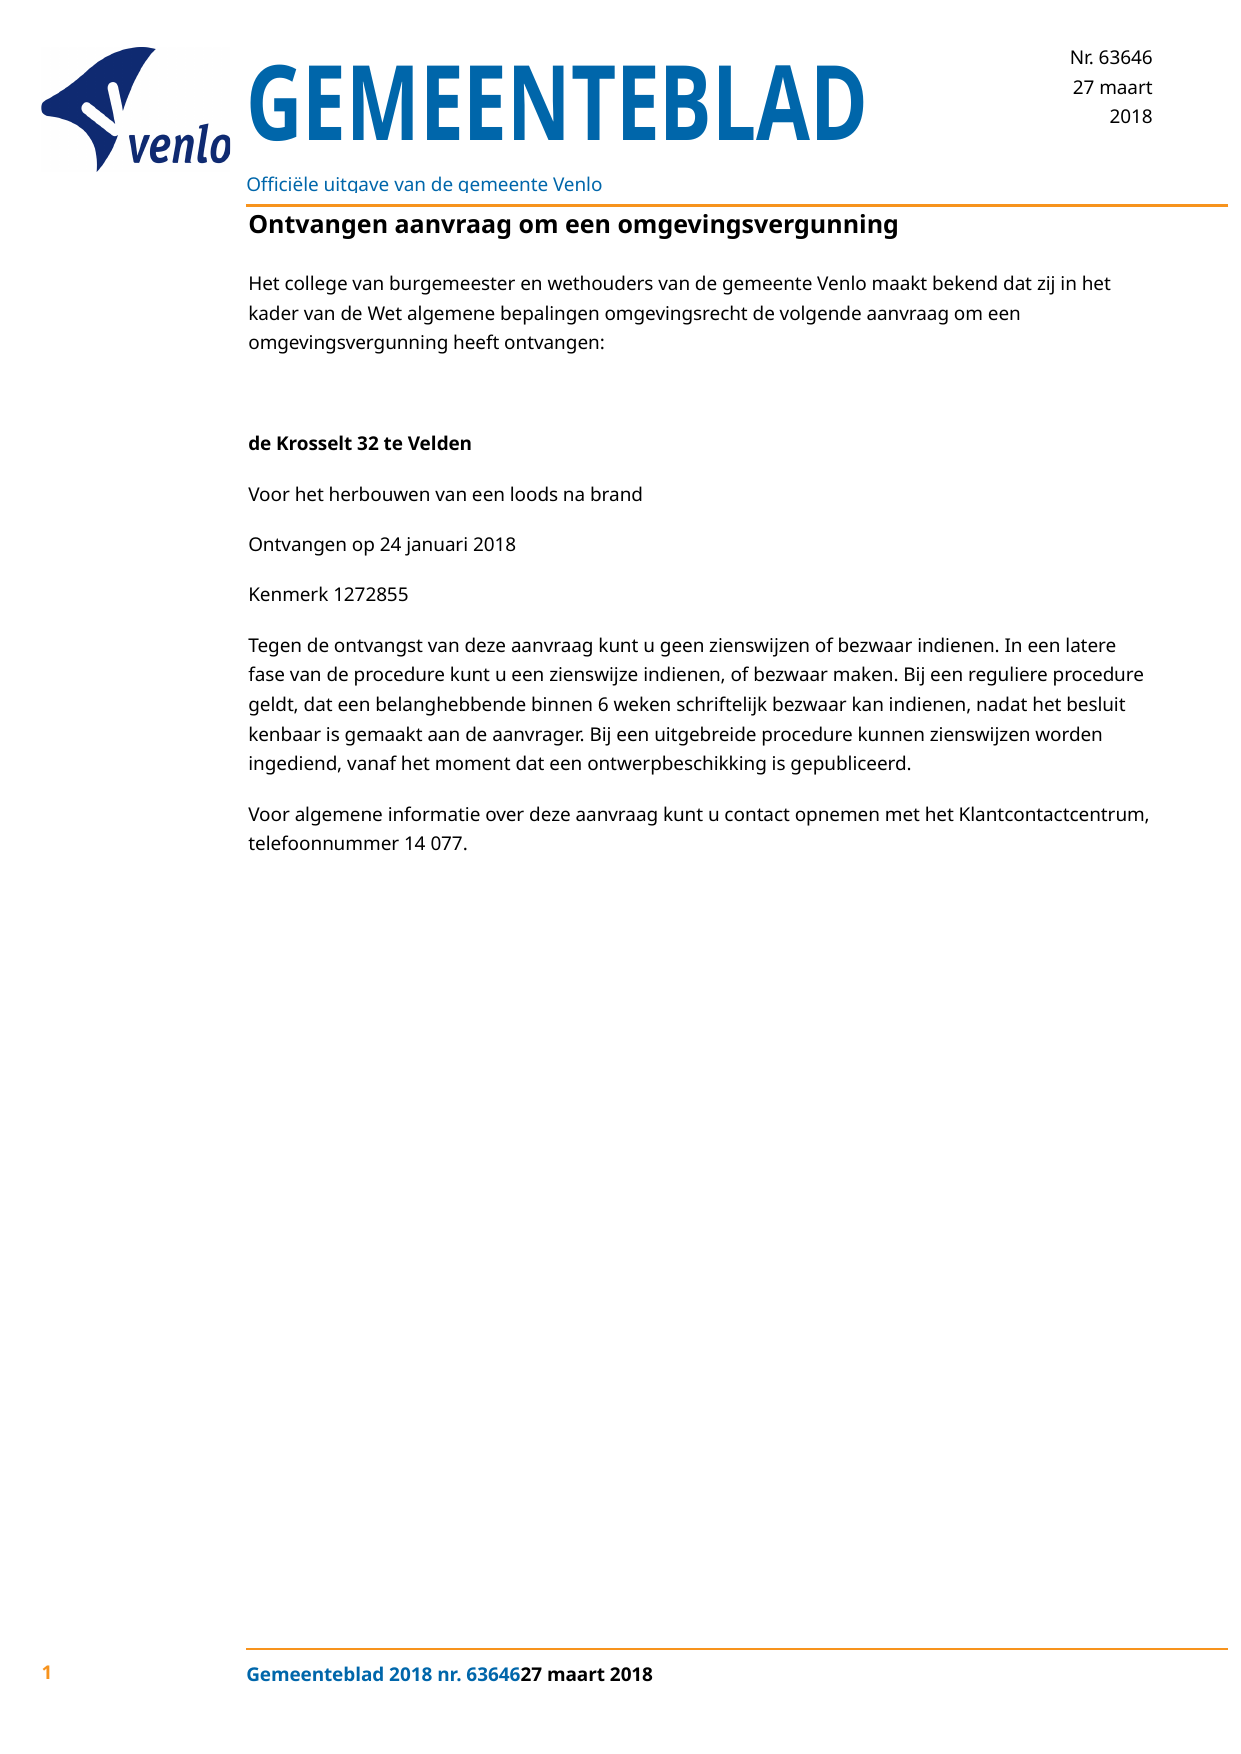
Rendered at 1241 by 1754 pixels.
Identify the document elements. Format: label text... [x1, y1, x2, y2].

text Kenmerk 1272855 [248, 582, 1152, 607]
picture [41, 47, 231, 172]
text Voor het herbouwen van een loods na brand [248, 481, 1152, 506]
text Voor algemene informatie over deze aanvraag kunt u contact opnemen met het Klantcontactcentrum, telefoonnummer 14 077. [248, 801, 1152, 856]
text de Krosselt 32 te Velden [248, 430, 1152, 456]
text Het college van burgemeester en wethouders van de gemeente Venlo maakt bekend dat zij in het kader van de Wet algemene bepalingen omgevingsrecht de volgende aanvraag om een omgevingsvergunning heeft ontvangen: [248, 270, 1152, 355]
text Ontvangen op 24 januari 2018 [248, 531, 1152, 557]
text Tegen de ontvangst van deze aanvraag kunt u geen zienswijzen of bezwaar indienen. In een latere fase van de procedure kunt u een zienswijze indienen, of bezwaar maken. Bij een reguliere procedure geldt, dat een belanghebbende binnen 6 weken schriftelijk bezwaar kan indienen, nadat het besluit kenbaar is gemaakt aan de aanvrager. Bij een uitgebreide procedure kunnen zienswijzen worden ingediend, vanaf het moment dat een ontwerpbeschikking is gepubliceerd. [248, 632, 1152, 776]
text Ontvangen aanvraag om een omgevingsvergunning [248, 207, 1152, 241]
